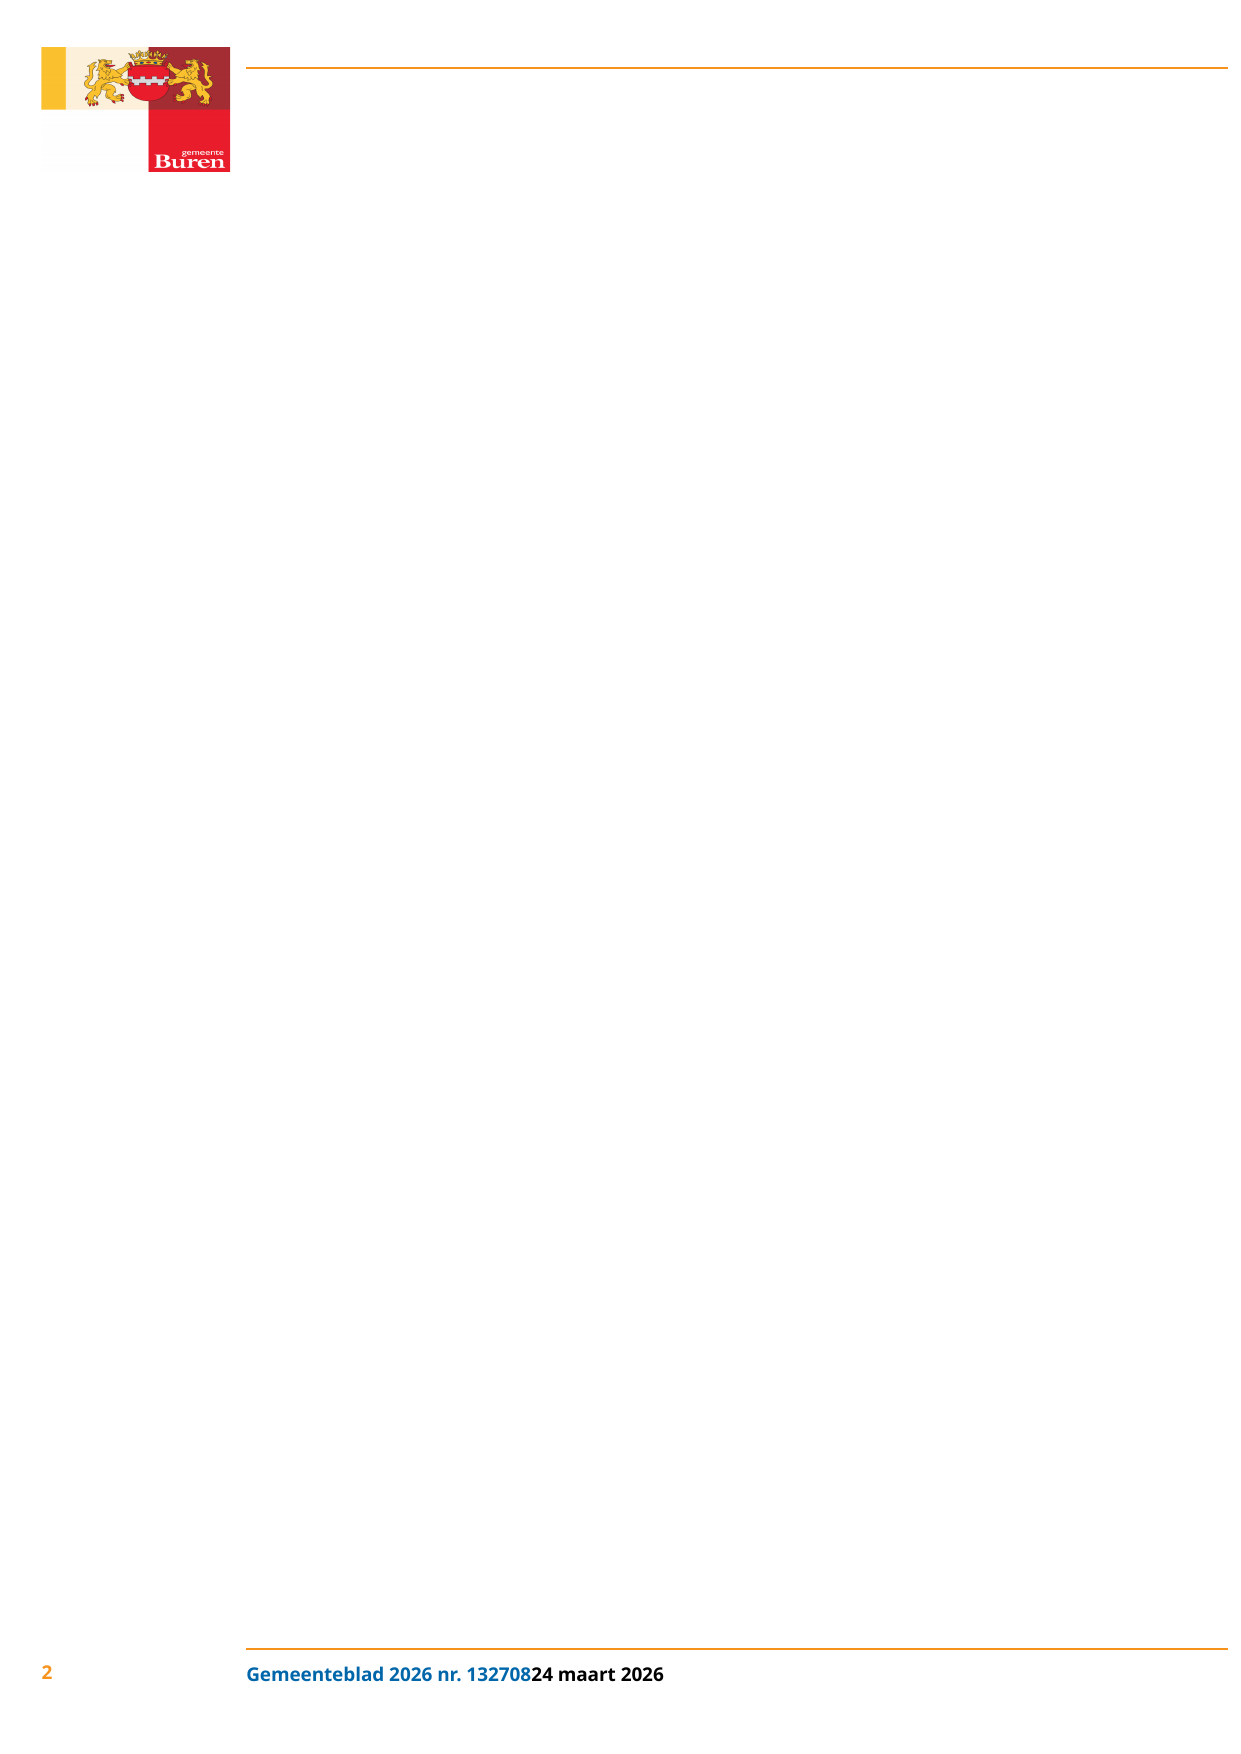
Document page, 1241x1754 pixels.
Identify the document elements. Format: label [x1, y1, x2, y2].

picture [41, 47, 231, 172]
